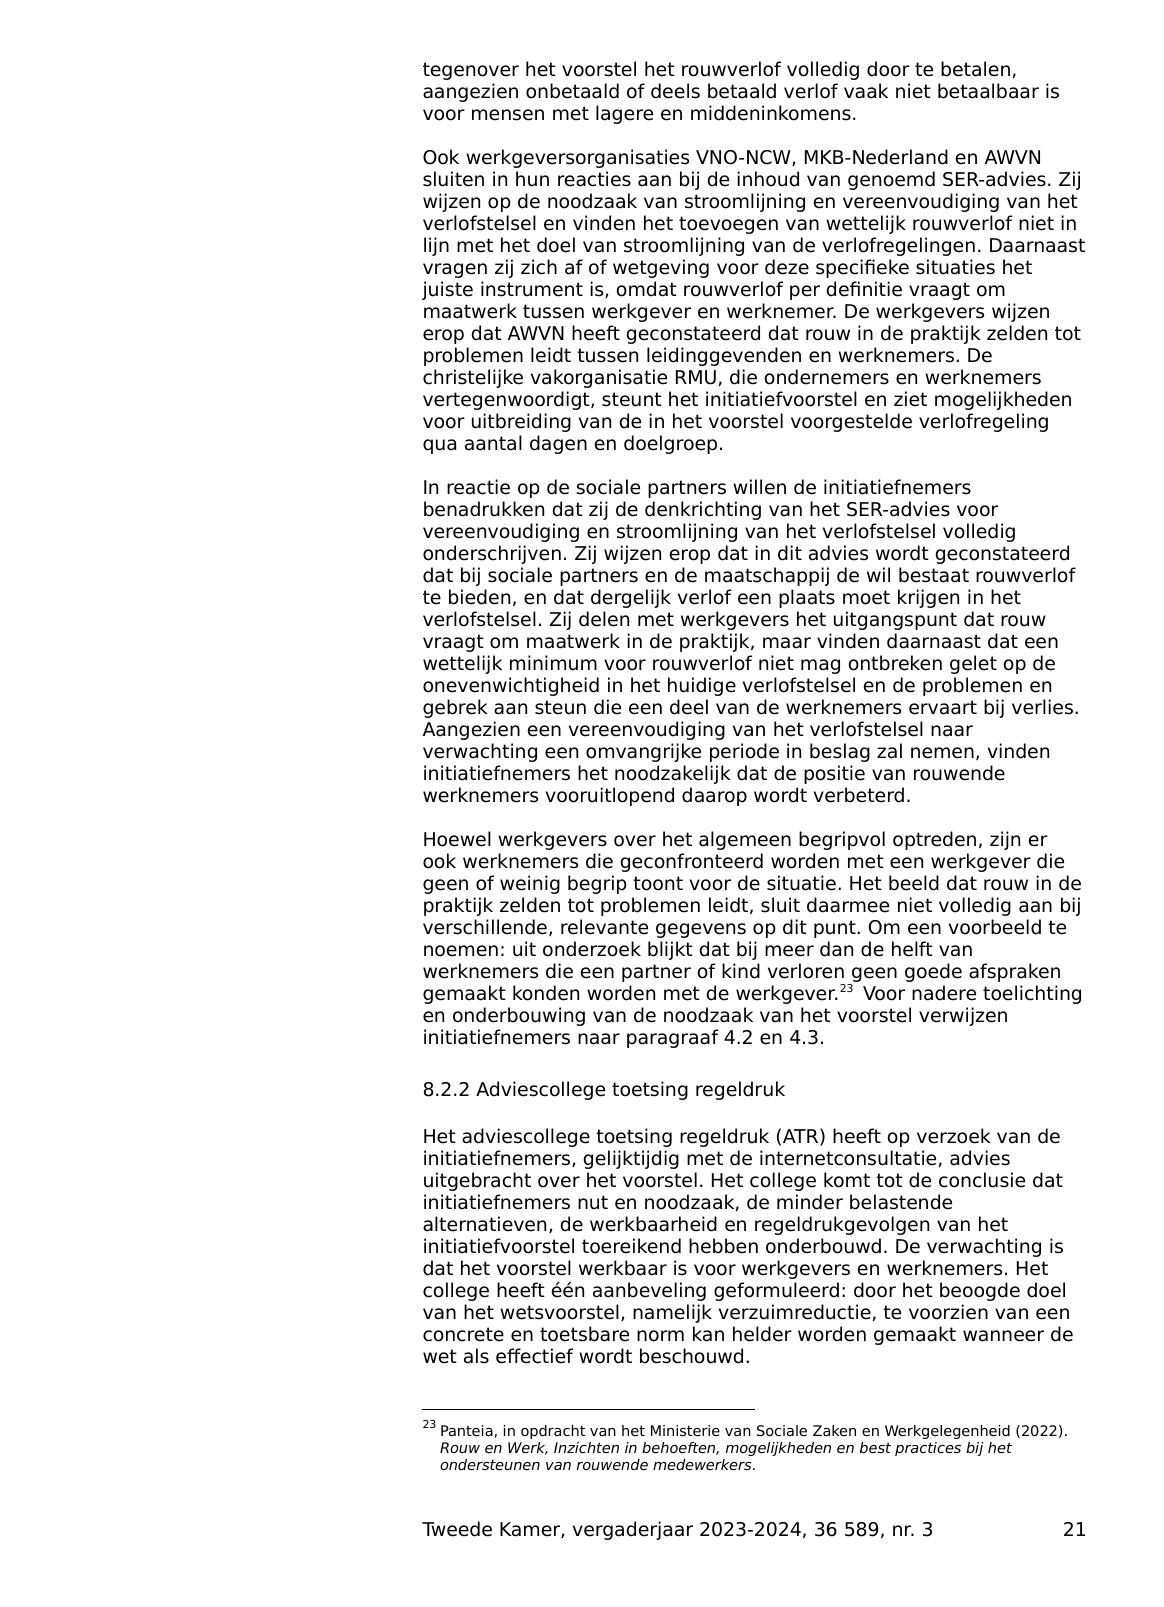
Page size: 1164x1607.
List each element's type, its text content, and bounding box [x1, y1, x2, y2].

text In reactie op de sociale partners willen de initiatiefnemers benadrukken dat zij de denkrichting van het SER-advies voor vereenvoudiging en stroomlijning van het verlofstelsel volledig onderschrijven. Zij wijzen erop dat in dit advies wordt geconstateerd dat bij sociale partners en de maatschappij de wil bestaat rouwverlof te bieden, en dat dergelijk verlof een plaats moet krijgen in het verlofstelsel. Zij delen met werkgevers het uitgangspunt dat rouw vraagt om maatwerk in de praktijk, maar vinden daarnaast dat een wettelijk minimum voor rouwverlof niet mag ontbreken gelet op de onevenwichtigheid in het huidige verlofstelsel en de problemen en gebrek aan steun die een deel van de werknemers ervaart bij verlies. Aangezien een vereenvoudiging van het verlofstelsel naar verwachting een omvangrijke periode in beslag zal nemen, vinden initiatiefnemers het noodzakelijk dat de positie van rouwende werknemers vooruitlopend daarop wordt verbeterd. [422, 477, 1087, 807]
text Ook werkgeversorganisaties VNO-NCW, MKB-Nederland en AWVN sluiten in hun reacties aan bij de inhoud van genoemd SER-advies. Zij wijzen op de noodzaak van stroomlijning en vereenvoudiging van het verlofstelsel en vinden het toevoegen van wettelijk rouwverlof niet in lijn met het doel van stroomlijning van de verlofregelingen. Daarnaast vragen zij zich af of wetgeving voor deze specifieke situaties het juiste instrument is, omdat rouwverlof per definitie vraagt om maatwerk tussen werkgever en werknemer. De werkgevers wijzen erop dat AWVN heeft geconstateerd dat rouw in de praktijk zelden tot problemen leidt tussen leidinggevenden en werknemers. De christelijke vakorganisatie RMU, die ondernemers en werknemers vertegenwoordigt, steunt het initiatiefvoorstel en ziet mogelijkheden voor uitbreiding van de in het voorstel voorgestelde verlofregeling qua aantal dagen en doelgroep. [422, 147, 1087, 455]
text Hoewel werkgevers over het algemeen begripvol optreden, zijn er ook werknemers die geconfronteerd worden met een werkgever die geen of weinig begrip toont voor de situatie. Het beeld dat rouw in de praktijk zelden tot problemen leidt, sluit daarmee niet volledig aan bij verschillende, relevante gegevens op dit punt. Om een voorbeeld te noemen: uit onderzoek blijkt dat bij meer dan de helft van werknemers die een partner of kind verloren geen goede afspraken gemaakt konden worden met de werkgever. Voor nadere toelichting en onderbouwing van de noodzaak van het voorstel verwijzen initiatiefnemers naar paragraaf 4.2 en 4.3. [422, 829, 1087, 1049]
text Panteia, in opdracht van het Ministerie van Sociale Zaken en Werkgelegenheid (2022). Rouw en Werk, Inzichten in behoeften, mogelijkheden en best practices bij het ondersteunen van rouwende medewerkers. [422, 1418, 1087, 1474]
subtitle 8.2.2 Adviescollege toetsing regeldruk [422, 1079, 1087, 1101]
text tegenover het voorstel het rouwverlof volledig door te betalen, aangezien onbetaald of deels betaald verlof vaak niet betaalbaar is voor mensen met lagere en middeninkomens. [422, 59, 1087, 125]
text Het adviescollege toetsing regeldruk (ATR) heeft op verzoek van de initiatiefnemers, gelijktijdig met de internetconsultatie, advies uitgebracht over het voorstel. Het college komt tot de conclusie dat initiatiefnemers nut en noodzaak, de minder belastende alternatieven, de werkbaarheid en regeldrukgevolgen van het initiatiefvoorstel toereikend hebben onderbouwd. De verwachting is dat het voorstel werkbaar is voor werkgevers en werknemers. Het college heeft één aanbeveling geformuleerd: door het beoogde doel van het wetsvoorstel, namelijk verzuimreductie, te voorzien van een concrete en toetsbare norm kan helder worden gemaakt wanneer de wet als effectief wordt beschouwd. [422, 1126, 1087, 1367]
